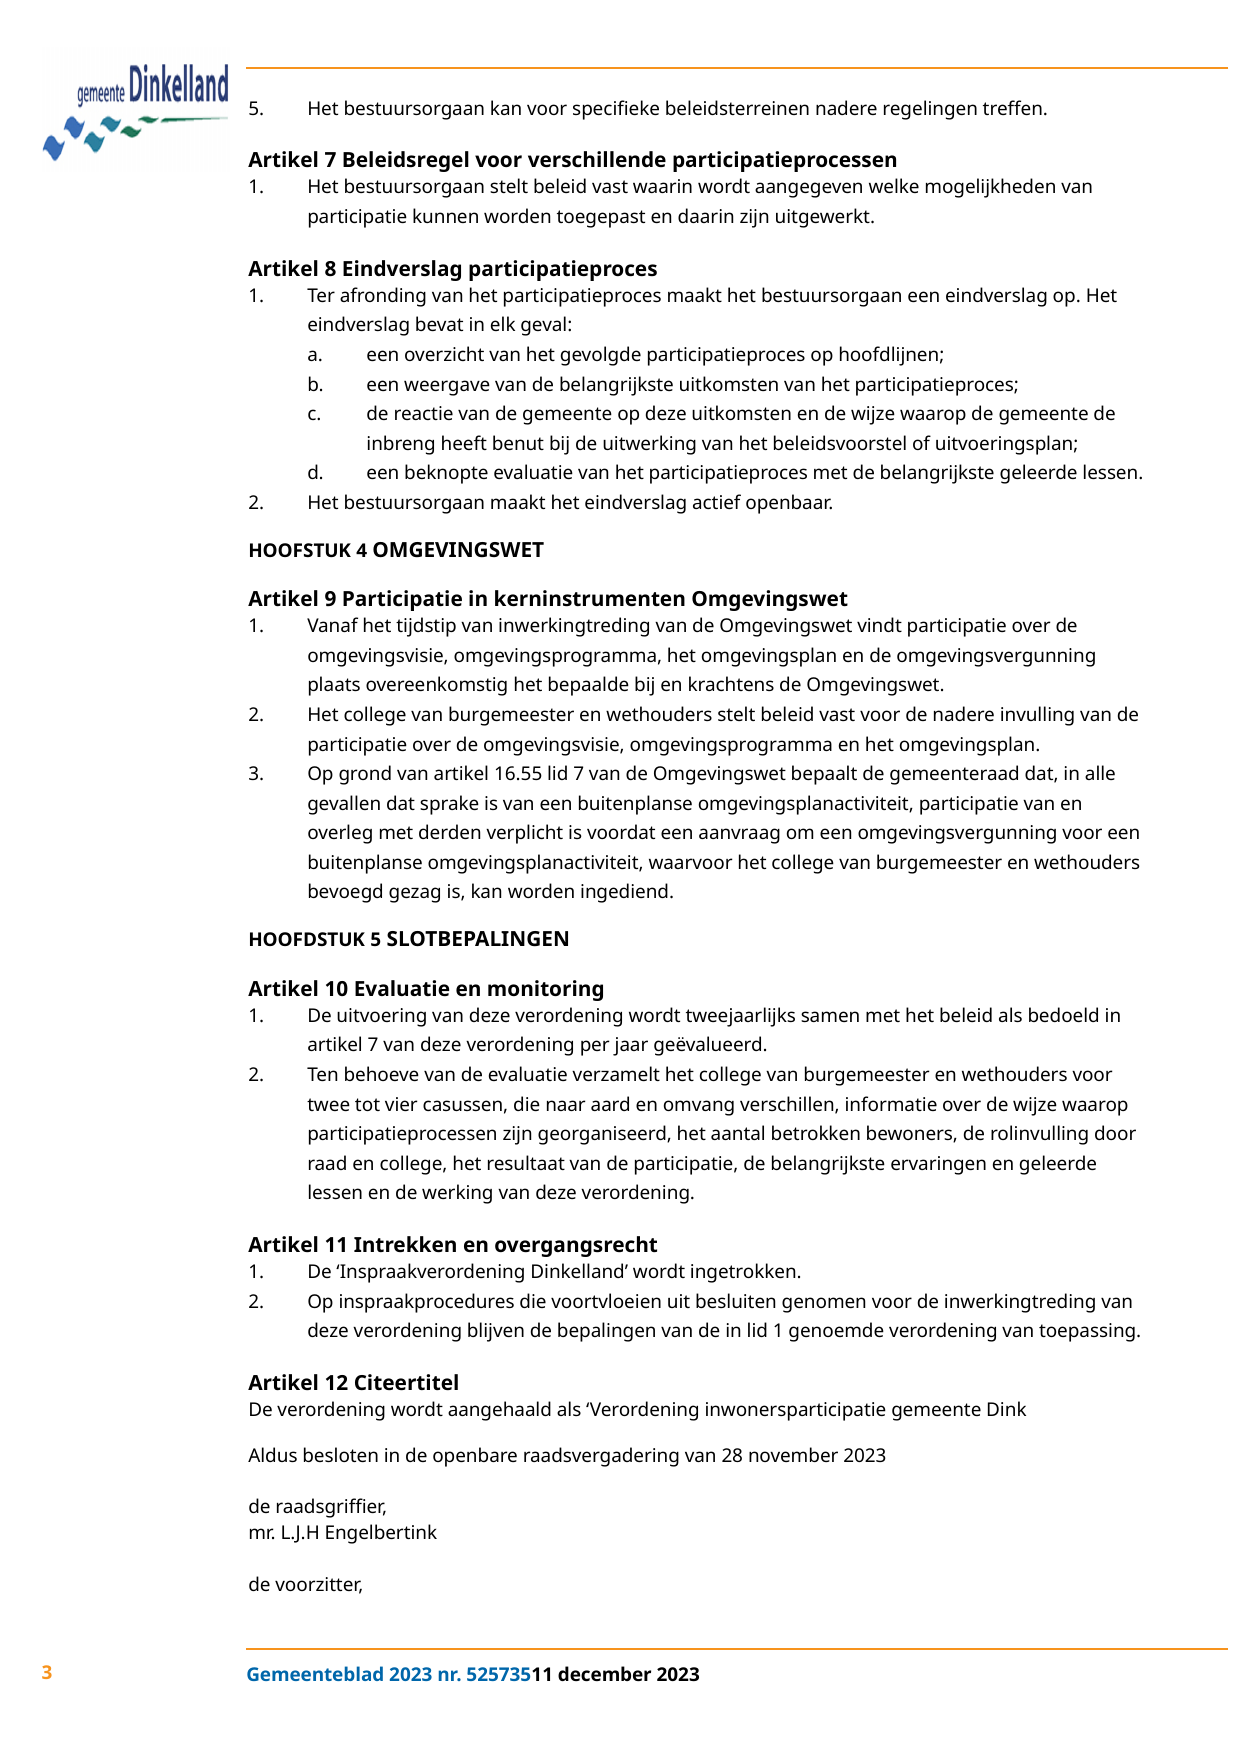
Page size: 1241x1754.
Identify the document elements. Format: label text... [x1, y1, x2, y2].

list Het bestuursorgaan stelt beleid vast waarin wordt aangegeven welke mogelijkheden van participatie kunnen worden toegepast en daarin zijn uitgewerkt. [248, 174, 1152, 229]
text de raadsgriffier, [248, 1493, 1152, 1519]
list Vanaf het tijdstip van inwerkingtreding van de Omgevingswet vindt participatie over de omgevingsvisie, omgevingsprogramma, het omgevingsplan en de omgevingsvergunning plaats overeenkomstig het bepaalde bij en krachtens de Omgevingswet. [248, 612, 1152, 697]
text Artikel 9 Participatie in kerninstrumenten Omgevingswet [248, 584, 1152, 612]
list een beknopte evaluatie van het participatieproces met de belangrijkste geleerde lessen. [307, 459, 1152, 485]
list een weergave van de belangrijkste uitkomsten van het participatieproces; [307, 371, 1152, 397]
list de reactie van de gemeente op deze uitkomsten en de wijze waarop de gemeente de inbreng heeft benut bij de uitwerking van het beleidsvoorstel of uitvoeringsplan; [307, 400, 1152, 456]
picture [41, 47, 231, 172]
text Artikel 8 Eindverslag participatieproces [248, 254, 1152, 282]
list Het bestuursorgaan maakt het eindverslag actief openbaar. [248, 489, 1152, 515]
text De verordening wordt aangehaald als ‘Verordening inwonersparticipatie gemeente Dink [248, 1396, 1152, 1422]
list Het bestuursorgaan kan voor specifieke beleidsterreinen nadere regelingen treffen. [248, 95, 1152, 121]
text Aldus besloten in de openbare raadsvergadering van 28 november 2023 [248, 1442, 1152, 1468]
list Ter afronding van het participatieproces maakt het bestuursorgaan een eindverslag op. Het eindverslag bevat in elk geval: [248, 282, 1152, 337]
list Het college van burgemeester en wethouders stelt beleid vast voor de nadere invulling van de participatie over de omgevingsvisie, omgevingsprogramma en het omgevingsplan. [248, 701, 1152, 757]
list een overzicht van het gevolgde participatieproces op hoofdlijnen; [307, 341, 1152, 367]
text Artikel 7 Beleidsregel voor verschillende participatieprocessen [248, 145, 1152, 174]
text Artikel 10 Evaluatie en monitoring [248, 974, 1152, 1002]
list De ‘Inspraakverordening Dinkelland’ wordt ingetrokken. [248, 1258, 1152, 1284]
text HOOFDSTUK 5 SLOTBEPALINGEN [248, 924, 1152, 953]
list Ten behoeve van de evaluatie verzamelt het college van burgemeester en wethouders voor twee tot vier casussen, die naar aard en omvang verschillen, informatie over de wijze waarop participatieprocessen zijn georganiseerd, het aantal betrokken bewoners, de rolinvulling door raad en college, het resultaat van de participatie, de belangrijkste ervaringen en geleerde lessen en de werking van deze verordening. [248, 1061, 1152, 1205]
text Artikel 12 Citeertitel [248, 1368, 1152, 1396]
list De uitvoering van deze verordening wordt tweejaarlijks samen met het beleid als bedoeld in artikel 7 van deze verordening per jaar geëvalueerd. [248, 1002, 1152, 1057]
list Op grond van artikel 16.55 lid 7 van de Omgevingswet bepaalt de gemeenteraad dat, in alle gevallen dat sprake is van een buitenplanse omgevingsplanactiviteit, participatie van en overleg met derden verplicht is voordat een aanvraag om een omgevingsvergunning voor een buitenplanse omgevingsplanactiviteit, waarvoor het college van burgemeester en wethouders bevoegd gezag is, kan worden ingediend. [248, 760, 1152, 904]
text de voorzitter, [248, 1571, 1152, 1596]
list Op inspraakprocedures die voortvloeien uit besluiten genomen voor de inwerkingtreding van deze verordening blijven de bepalingen van de in lid 1 genoemde verordening van toepassing. [248, 1288, 1152, 1343]
text HOOFSTUK 4 OMGEVINGSWET [248, 535, 1152, 563]
text Artikel 11 Intrekken en overgangsrecht [248, 1230, 1152, 1258]
text mr. L.J.H Engelbertink [248, 1519, 1152, 1545]
